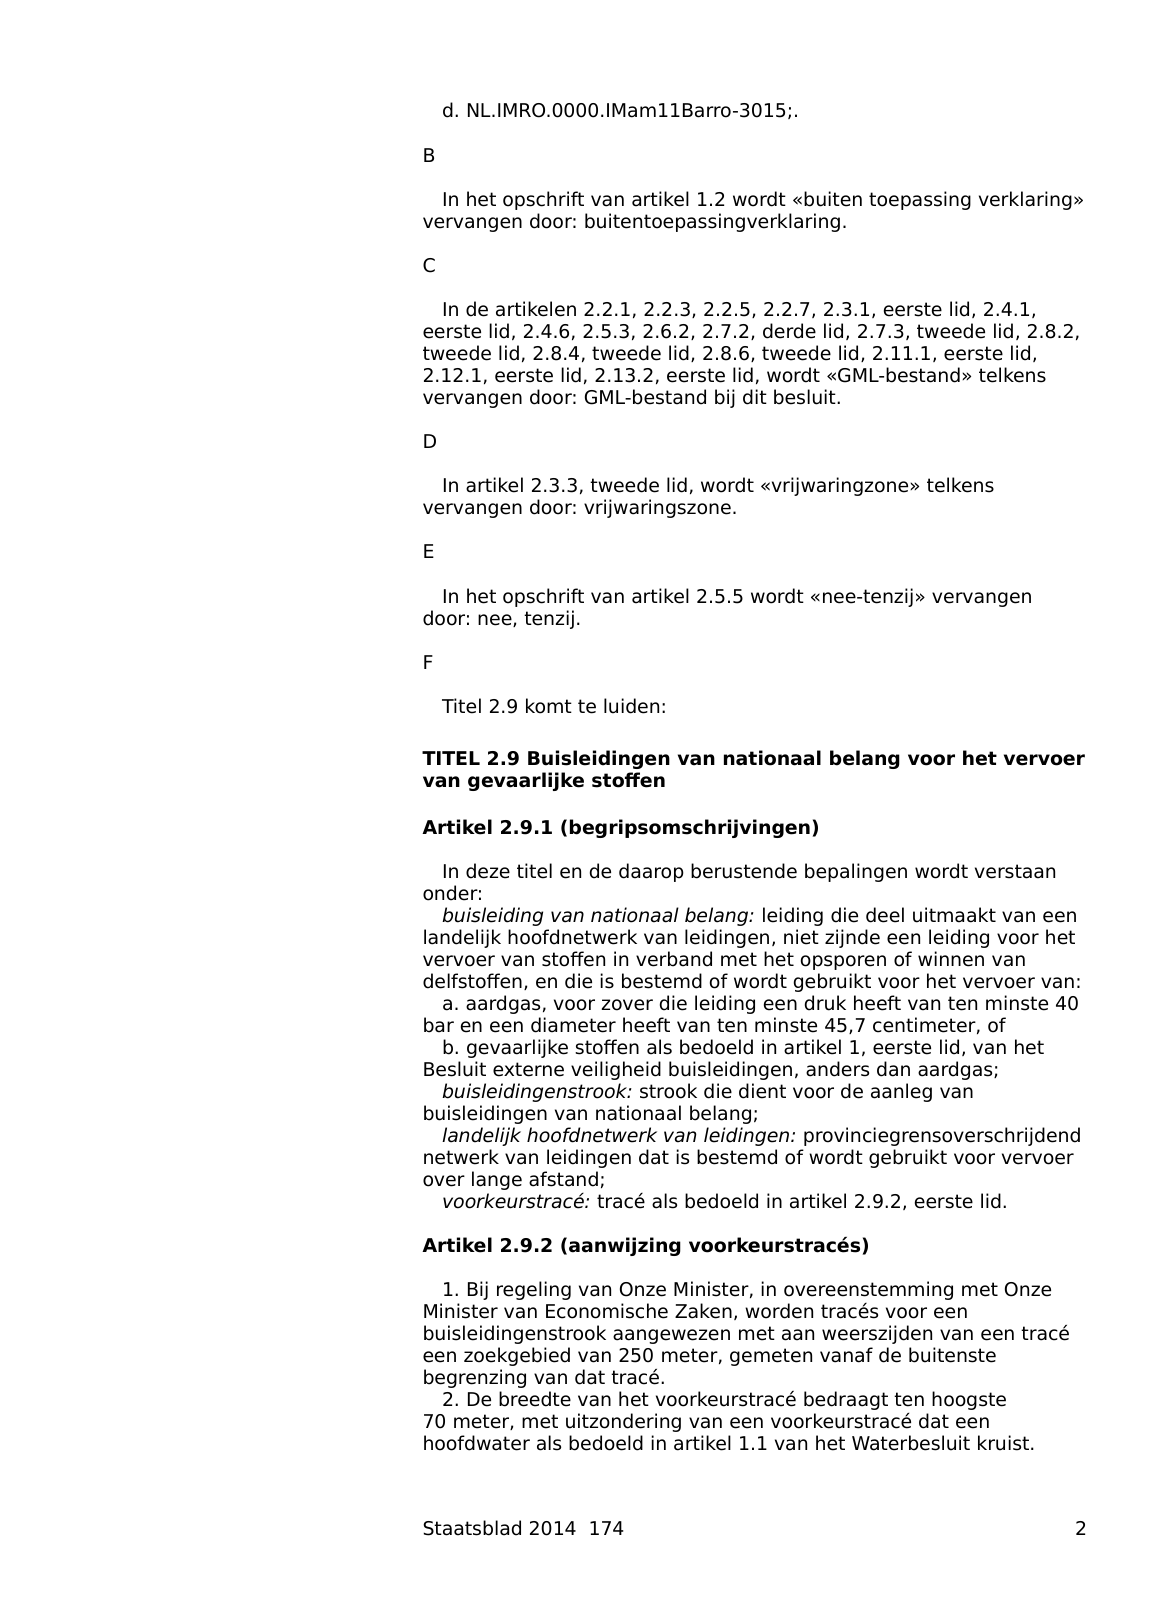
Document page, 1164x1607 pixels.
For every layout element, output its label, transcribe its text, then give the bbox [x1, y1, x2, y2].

text Titel 2.9 komt te luiden: [422, 696, 1087, 718]
text 2. De breedte van het voorkeurstracé bedraagt ten hoogste 70 meter, met uitzondering van een voorkeurstracé dat een hoofdwater als bedoeld in artikel 1.1 van het Waterbesluit kruist. [422, 1389, 1087, 1455]
text landelijk hoofdnetwerk van leidingen: provinciegrensoverschrijdend netwerk van leidingen dat is bestemd of wordt gebruikt voor vervoer over lange afstand; [422, 1125, 1087, 1191]
subtitle Artikel 2.9.2 (aanwijzing voorkeurstracés) [422, 1235, 1087, 1257]
text In de artikelen 2.2.1, 2.2.3, 2.2.5, 2.2.7, 2.3.1, eerste lid, 2.4.1, eerste lid, 2.4.6, 2.5.3, 2.6.2, 2.7.2, derde lid, 2.7.3, tweede lid, 2.8.2, tweede lid, 2.8.4, tweede lid, 2.8.6, tweede lid, 2.11.1, eerste lid, 2.12.1, eerste lid, 2.13.2, eerste lid, wordt «GML-bestand» telkens vervangen door: GML-bestand bij dit besluit. [422, 299, 1087, 409]
text 1. Bij regeling van Onze Minister, in overeenstemming met Onze Minister van Economische Zaken, worden tracés voor een buisleidingenstrook aangewezen met aan weerszijden van een tracé een zoekgebied van 250 meter, gemeten vanaf de buitenste begrenzing van dat tracé. [422, 1279, 1087, 1389]
text buisleiding van nationaal belang: leiding die deel uitmaakt van een landelijk hoofdnetwerk van leidingen, niet zijnde een leiding voor het vervoer van stoffen in verband met het opsporen of winnen van delfstoffen, en die is bestemd of wordt gebruikt voor het vervoer van: [422, 905, 1087, 993]
text F [422, 652, 1087, 674]
text In het opschrift van artikel 2.5.5 wordt «nee-tenzij» vervangen door: nee, tenzij. [422, 586, 1087, 629]
text In het opschrift van artikel 1.2 wordt «buiten toepassing verklaring» vervangen door: buitentoepassingverklaring. [422, 189, 1087, 233]
text B [422, 144, 1087, 167]
text b. gevaarlijke stoffen als bedoeld in artikel 1, eerste lid, van het Besluit externe veiligheid buisleidingen, anders dan aardgas; [422, 1037, 1087, 1081]
text voorkeurstracé: tracé als bedoeld in artikel 2.9.2, eerste lid. [422, 1191, 1087, 1213]
subtitle Artikel 2.9.1 (begripsomschrijvingen) [422, 817, 1087, 839]
text D [422, 431, 1087, 453]
text E [422, 541, 1087, 563]
text a. aardgas, voor zover die leiding een druk heeft van ten minste 40 bar en een diameter heeft van ten minste 45,7 centimeter, of [422, 993, 1087, 1037]
subtitle TITEL 2.9 Buisleidingen van nationaal belang voor het vervoer van gevaarlijke stoffen [422, 748, 1087, 792]
text In deze titel en de daarop berustende bepalingen wordt verstaan onder: [422, 861, 1087, 905]
text C [422, 255, 1087, 277]
text buisleidingenstrook: strook die dient voor de aanleg van buisleidingen van nationaal belang; [422, 1081, 1087, 1125]
text d. NL.IMRO.0000.IMam11Barro-3015;. [422, 100, 1087, 122]
text In artikel 2.3.3, tweede lid, wordt «vrijwaringzone» telkens vervangen door: vrijwaringszone. [422, 475, 1087, 519]
